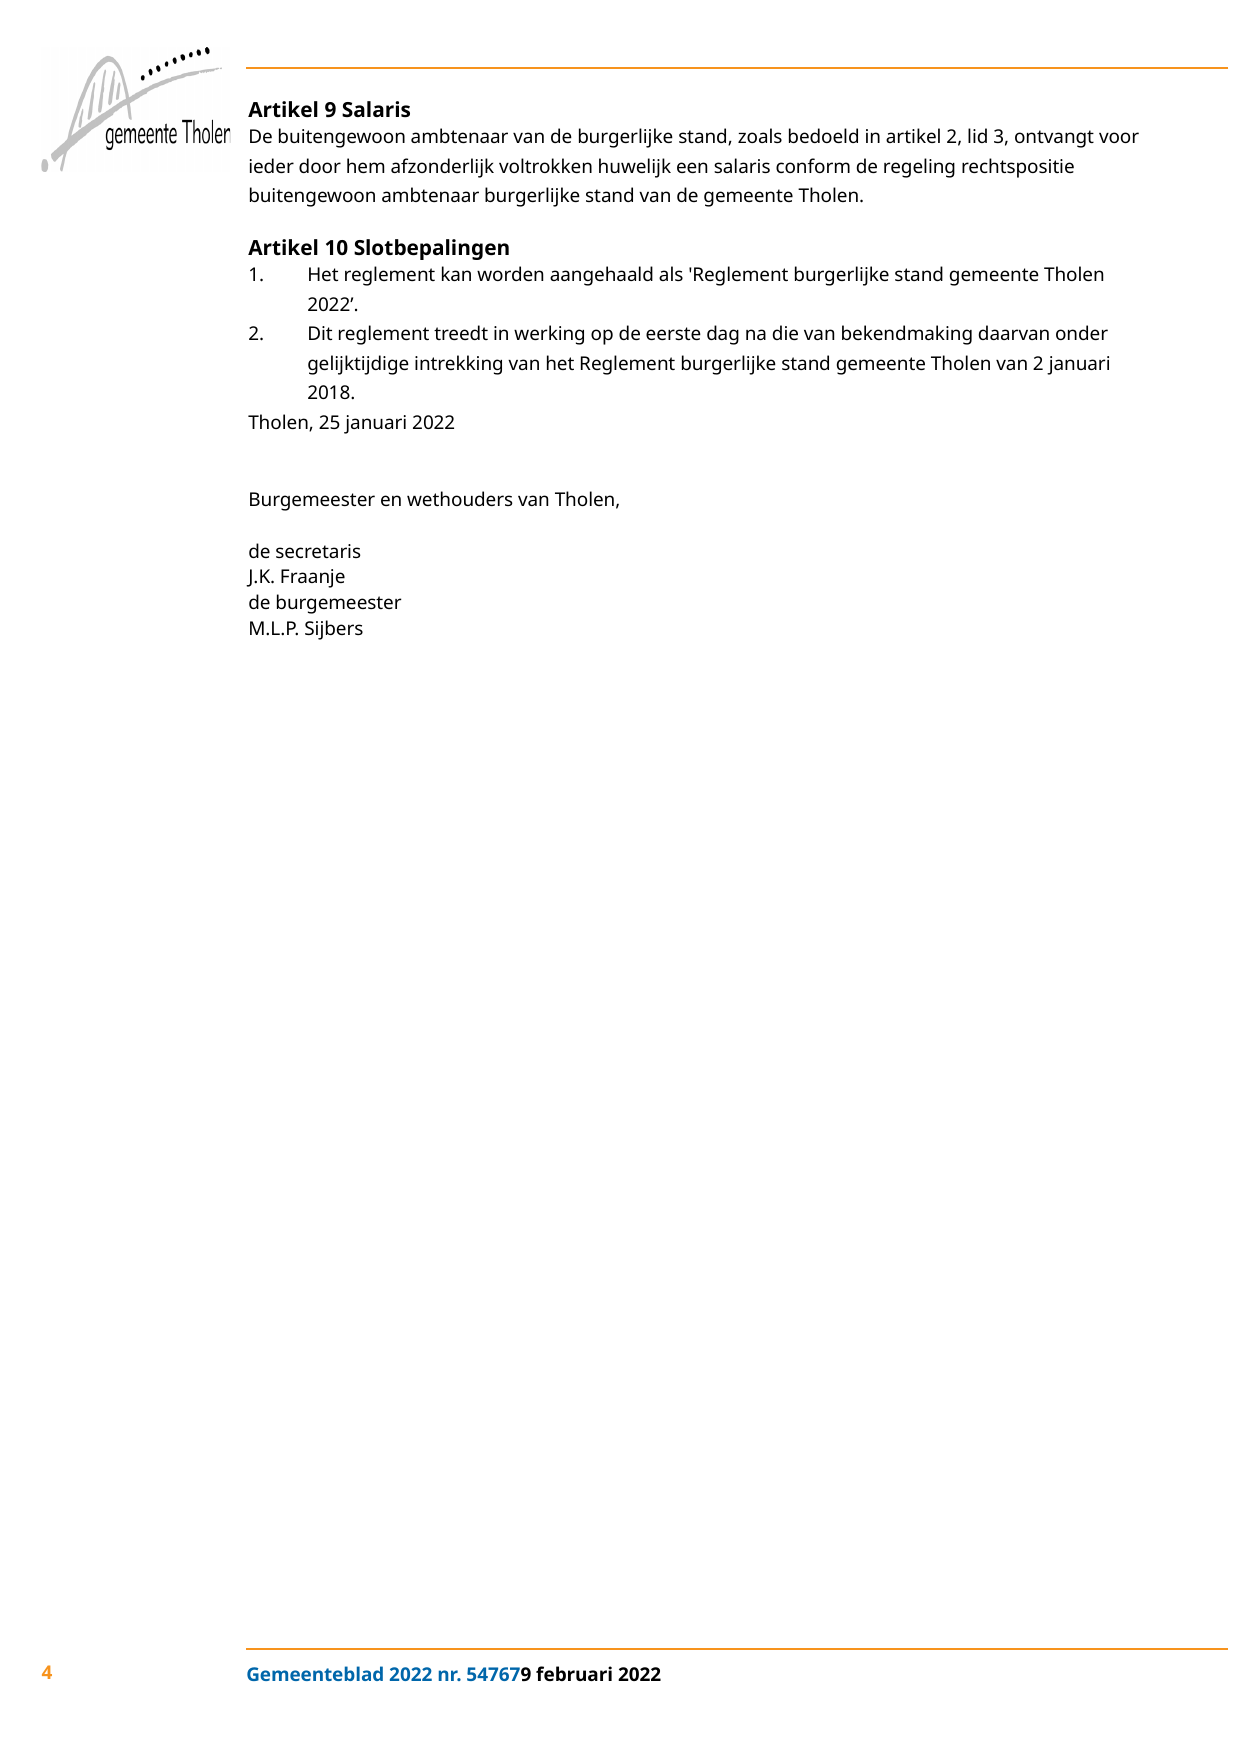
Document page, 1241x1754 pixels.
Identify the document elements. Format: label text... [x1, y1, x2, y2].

text Tholen, 25 januari 2022 [248, 409, 1152, 435]
text M.L.P. Sijbers [248, 615, 1152, 641]
text Artikel 10 Slotbepalingen [248, 233, 1152, 261]
list Dit reglement treedt in werking op de eerste dag na die van bekendmaking daarvan onder gelijktijdige intrekking van het Reglement burgerlijke stand gemeente Tholen van 2 januari 2018. [248, 320, 1152, 405]
picture [41, 47, 231, 172]
text Burgemeester en wethouders van Tholen, [248, 486, 1152, 512]
text De buitengewoon ambtenaar van de burgerlijke stand, zoals bedoeld in artikel 2, lid 3, ontvangt voor ieder door hem afzonderlijk voltrokken huwelijk een salaris conform de regeling rechtspositie buitengewoon ambtenaar burgerlijke stand van de gemeente Tholen. [248, 123, 1152, 208]
list Het reglement kan worden aangehaald als 'Reglement burgerlijke stand gemeente Tholen 2022’. [248, 261, 1152, 317]
text J.K. Fraanje [248, 563, 1152, 589]
text de burgemeester [248, 589, 1152, 615]
text de secretaris [248, 538, 1152, 563]
text Artikel 9 Salaris [248, 95, 1152, 123]
